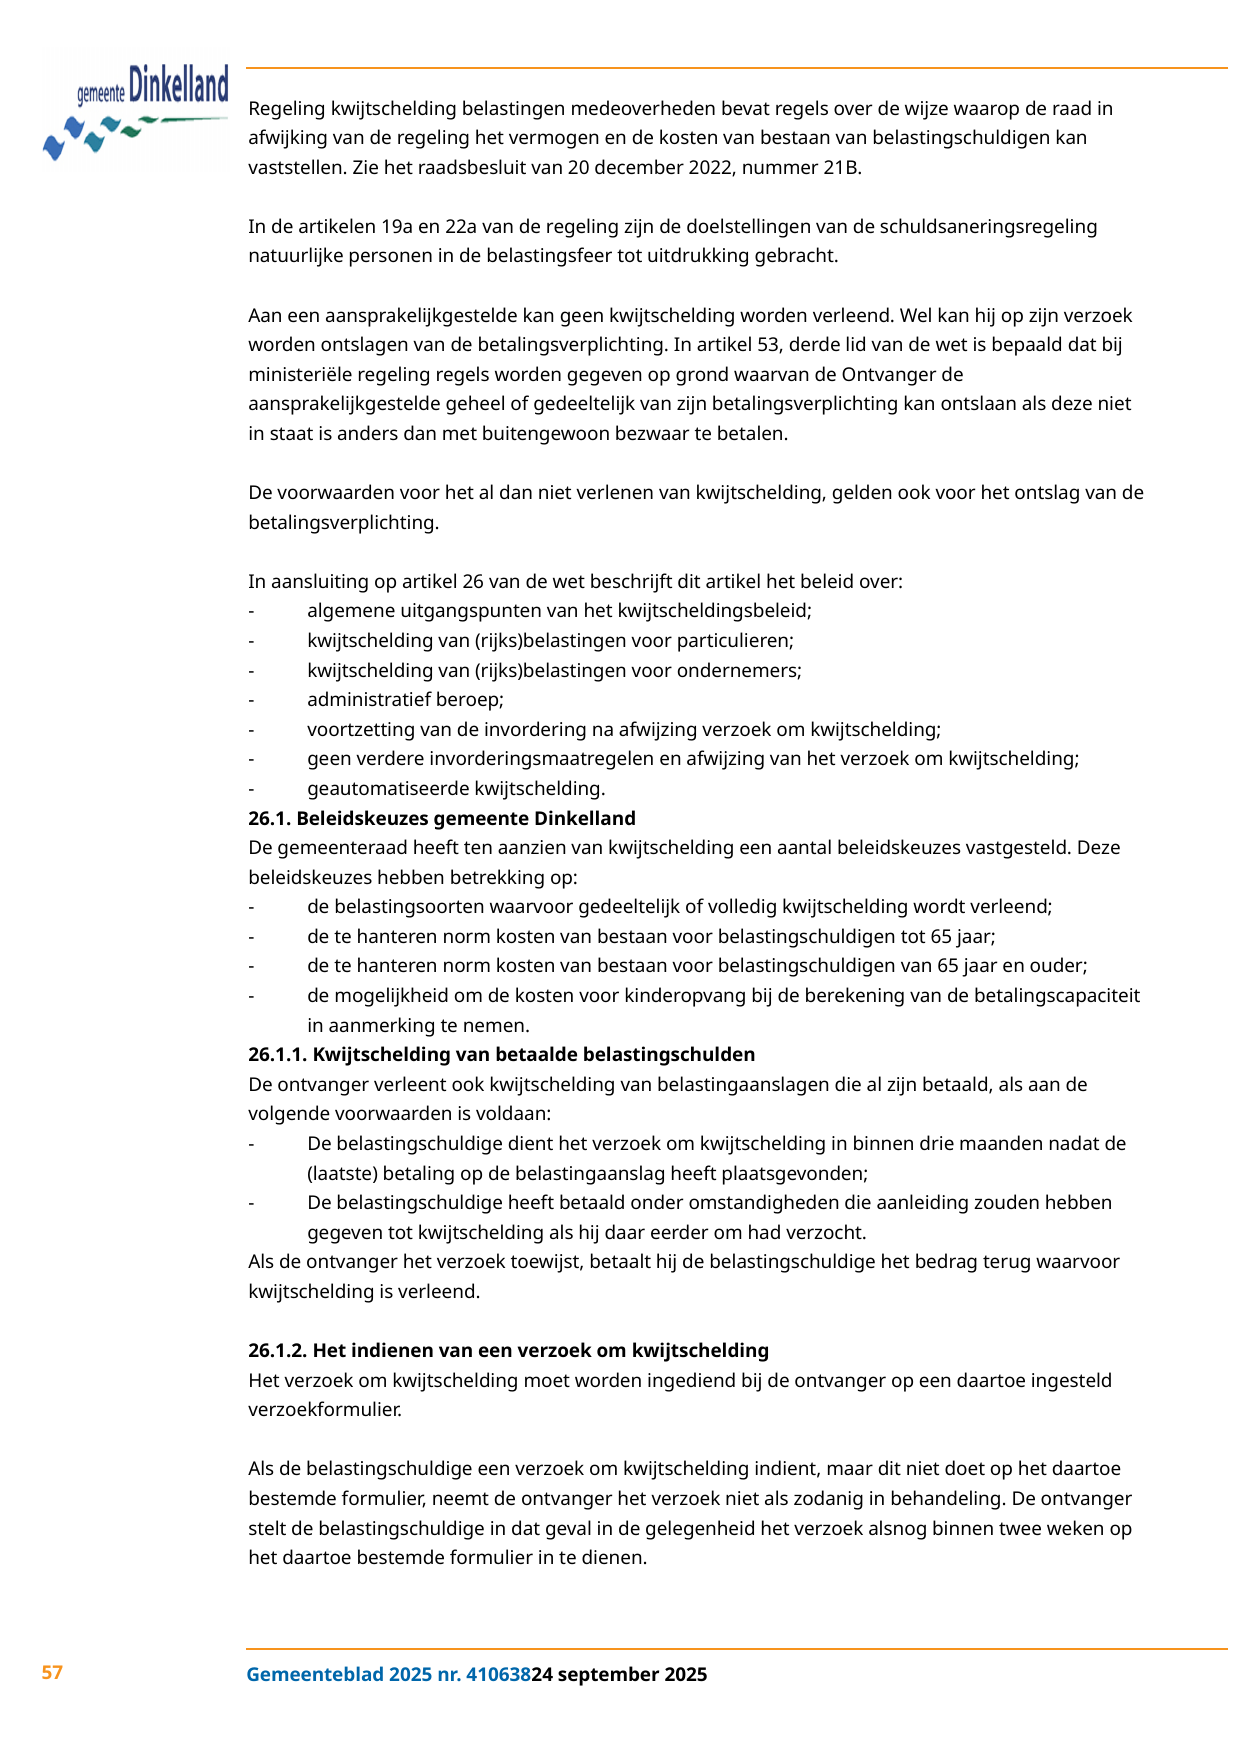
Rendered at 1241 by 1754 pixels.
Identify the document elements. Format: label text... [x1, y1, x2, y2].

list geautomatiseerde kwijtschelding. [248, 775, 1152, 801]
list De belastingschuldige dient het verzoek om kwijtschelding in binnen drie maanden nadat de (laatste) betaling op de belastingaanslag heeft plaatsgevonden; [248, 1130, 1152, 1186]
list algemene uitgangspunten van het kwijtscheldingsbeleid; [248, 598, 1152, 623]
list kwijtschelding van (rijks)belastingen voor particulieren; [248, 627, 1152, 653]
text 26.1.1. Kwijtschelding van betaalde belastingschulden [248, 1041, 1152, 1067]
list de te hanteren norm kosten van bestaan voor belastingschuldigen tot 65 jaar; [248, 923, 1152, 949]
text De voorwaarden voor het al dan niet verlenen van kwijtschelding, gelden ook voor het ontslag van de betalingsverplichting. [248, 479, 1152, 535]
text In de artikelen 19a en 22a van de regeling zijn de doelstellingen van de schuldsaneringsregeling natuurlijke personen in de belastingsfeer tot uitdrukking gebracht. [248, 213, 1152, 268]
list voortzetting van de invordering na afwijzing verzoek om kwijtschelding; [248, 716, 1152, 742]
text Als de ontvanger het verzoek toewijst, betaalt hij de belastingschuldige het bedrag terug waarvoor kwijtschelding is verleend. [248, 1248, 1152, 1304]
text Het verzoek om kwijtschelding moet worden ingediend bij de ontvanger op een daartoe ingesteld verzoekformulier. [248, 1367, 1152, 1422]
list geen verdere invorderingsmaatregelen en afwijzing van het verzoek om kwijtschelding; [248, 746, 1152, 771]
list de belastingsoorten waarvoor gedeeltelijk of volledig kwijtschelding wordt verleend; [248, 893, 1152, 919]
list de te hanteren norm kosten van bestaan voor belastingschuldigen van 65 jaar en ouder; [248, 953, 1152, 978]
text 26.1.2. Het indienen van een verzoek om kwijtschelding [248, 1337, 1152, 1363]
text De ontvanger verleent ook kwijtschelding van belastingaanslagen die al zijn betaald, als aan de volgende voorwaarden is voldaan: [248, 1071, 1152, 1126]
text 26.1. Beleidskeuzes gemeente Dinkelland [248, 805, 1152, 831]
text Aan een aansprakelijkgestelde kan geen kwijtschelding worden verleend. Wel kan hij op zijn verzoek worden ontslagen van de betalingsverplichting. In artikel 53, derde lid van de wet is bepaald dat bij ministeriële regeling regels worden gegeven op grond waarvan de Ontvanger de aansprakelijkgestelde geheel of gedeeltelijk van zijn betalingsverplichting kan ontslaan als deze niet in staat is anders dan met buitengewoon bezwaar te betalen. [248, 302, 1152, 446]
list administratief beroep; [248, 686, 1152, 712]
list de mogelijkheid om de kosten voor kinderopvang bij de berekening van de betalingscapaciteit in aanmerking te nemen. [248, 982, 1152, 1038]
text De gemeenteraad heeft ten aanzien van kwijtschelding een aantal beleidskeuzes vastgesteld. Deze beleidskeuzes hebben betrekking op: [248, 834, 1152, 890]
text Regeling kwijtschelding belastingen medeoverheden bevat regels over de wijze waarop de raad in afwijking van de regeling het vermogen en de kosten van bestaan van belastingschuldigen kan vaststellen. Zie het raadsbesluit van 20 december 2022, nummer 21B. [248, 95, 1152, 180]
picture [41, 47, 231, 172]
text Als de belastingschuldige een verzoek om kwijtschelding indient, maar dit niet doet op het daartoe bestemde formulier, neemt de ontvanger het verzoek niet als zodanig in behandeling. De ontvanger stelt de belastingschuldige in dat geval in de gelegenheid het verzoek alsnog binnen twee weken op het daartoe bestemde formulier in te dienen. [248, 1456, 1152, 1570]
text In aansluiting op artikel 26 van de wet beschrijft dit artikel het beleid over: [248, 568, 1152, 594]
list kwijtschelding van (rijks)belastingen voor ondernemers; [248, 657, 1152, 683]
list De belastingschuldige heeft betaald onder omstandigheden die aanleiding zouden hebben gegeven tot kwijtschelding als hij daar eerder om had verzocht. [248, 1189, 1152, 1245]
